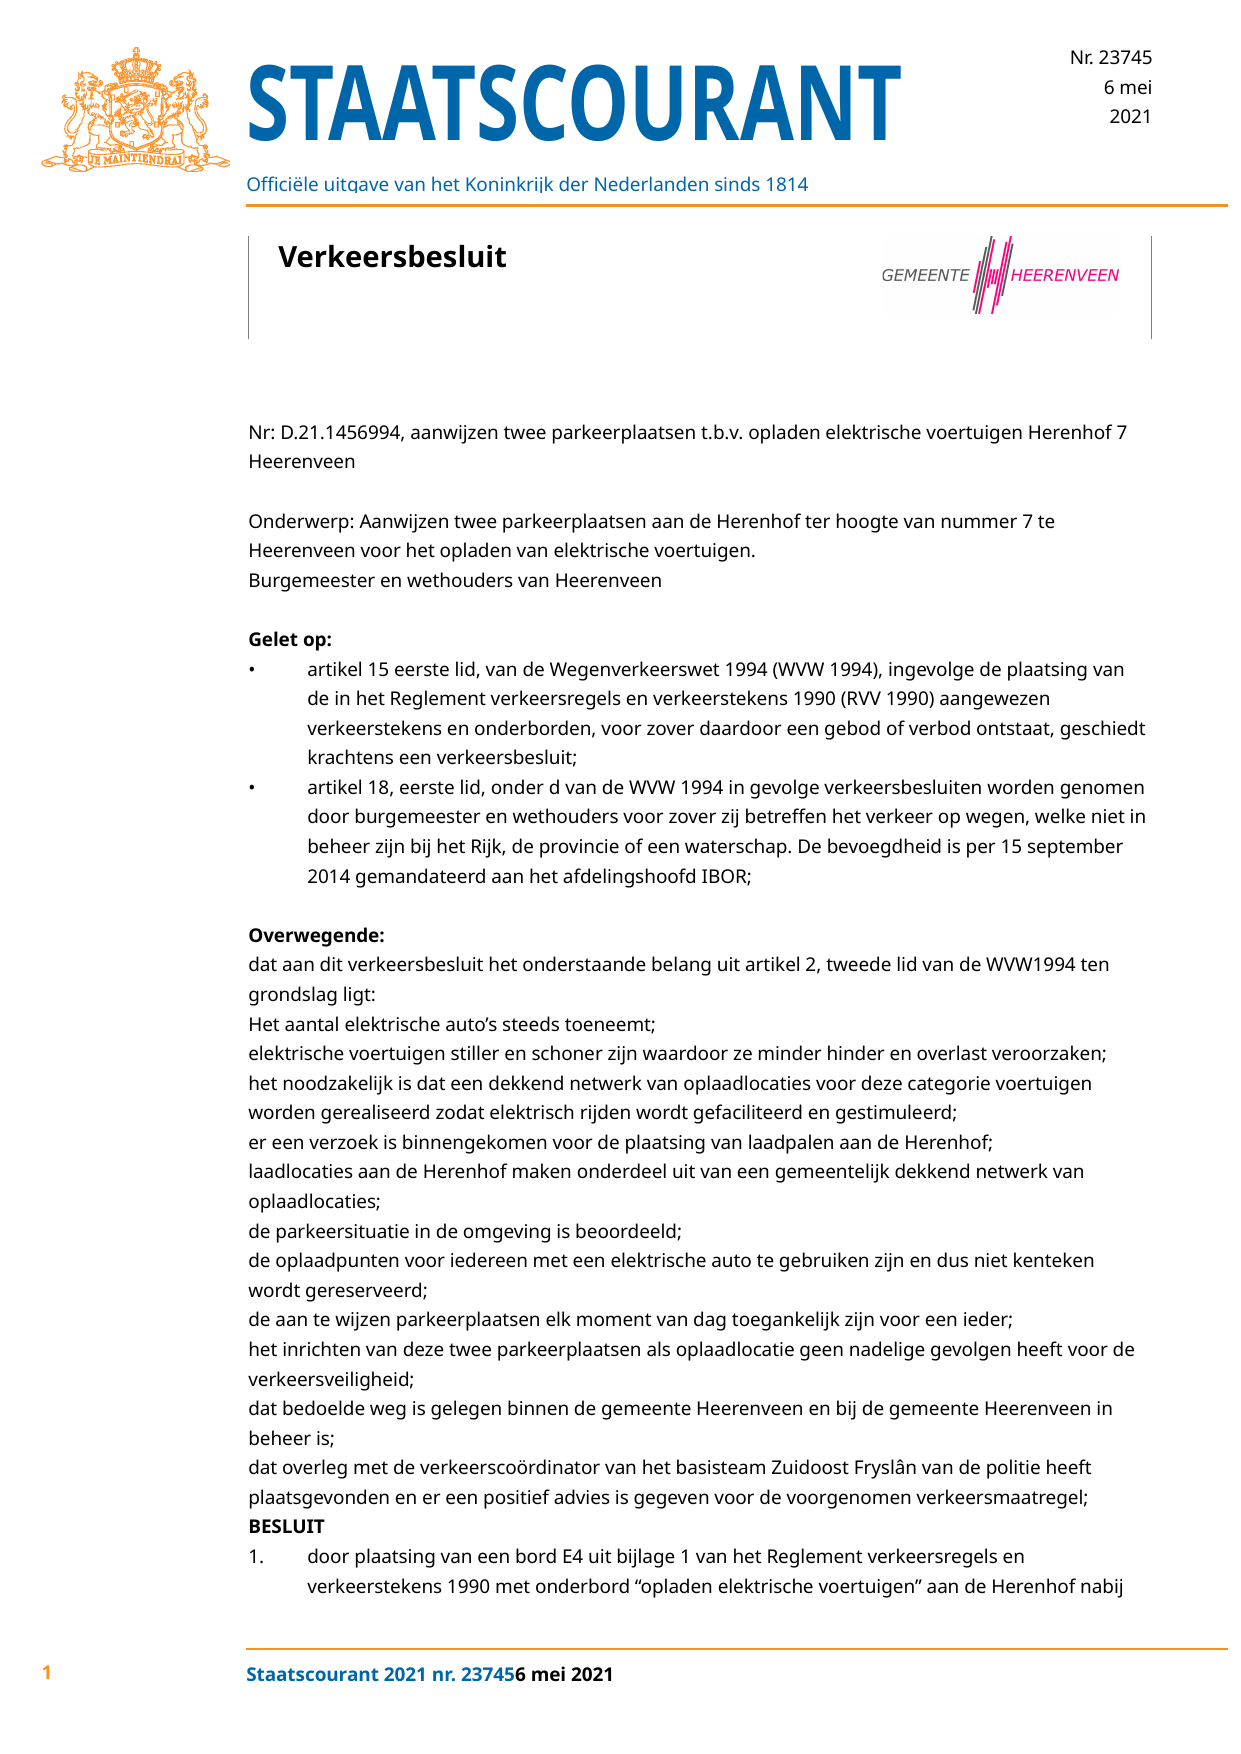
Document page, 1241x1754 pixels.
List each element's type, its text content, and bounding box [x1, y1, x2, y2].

text de oplaadpunten voor iedereen met een elektrische auto te gebruiken zijn en dus niet kenteken wordt gereserveerd; [248, 1247, 1152, 1303]
text Gelet op: [248, 626, 1152, 652]
text laadlocaties aan de Herenhof maken onderdeel uit van een gemeentelijk dekkend netwerk van oplaadlocaties; [248, 1159, 1152, 1214]
text Overwegende: [248, 922, 1152, 948]
text het inrichten van deze twee parkeerplaatsen als oplaadlocatie geen nadelige gevolgen heeft voor de verkeersveiligheid; [248, 1336, 1152, 1392]
text de parkeersituatie in de omgeving is beoordeeld; [248, 1218, 1152, 1244]
list artikel 18, eerste lid, onder d van de WVW 1994 in gevolge verkeersbesluiten worden genomen door burgemeester en wethouders voor zover zij betreffen het verkeer op wegen, welke niet in beheer zijn bij het Rijk, de provincie of een waterschap. De bevoegdheid is per 15 september 2014 gemandateerd aan het afdelingshoofd IBOR; [248, 774, 1152, 889]
text elektrische voertuigen stiller en schoner zijn waardoor ze minder hinder en overlast veroorzaken; [248, 1040, 1152, 1066]
text er een verzoek is binnengekomen voor de plaatsing van laadpalen aan de Herenhof; [248, 1129, 1152, 1155]
table_header Verkeersbesluit [249, 236, 850, 339]
text Onderwerp: Aanwijzen twee parkeerplaatsen aan de Herenhof ter hoogte van nummer 7 te Heerenveen voor het opladen van elektrische voertuigen. [248, 508, 1152, 563]
text Nr: D.21.1456994, aanwijzen twee parkeerplaatsen t.b.v. opladen elektrische voertuigen Herenhof 7 Heerenveen [248, 419, 1152, 474]
list door plaatsing van een bord E4 uit bijlage 1 van het Reglement verkeersregels en verkeerstekens 1990 met onderbord “opladen elektrische voertuigen” aan de Herenhof nabij [248, 1543, 1152, 1599]
text dat overleg met de verkeerscoördinator van het basisteam Zuidoost Fryslân van de politie heeft plaatsgevonden en er een positief advies is gegeven voor de voorgenomen verkeersmaatregel; [248, 1454, 1152, 1510]
picture [882, 236, 1119, 314]
table_header [850, 236, 1151, 339]
picture [41, 47, 231, 172]
text dat bedoelde weg is gelegen binnen de gemeente Heerenveen en bij de gemeente Heerenveen in beheer is; [248, 1395, 1152, 1451]
text BESLUIT [248, 1514, 1152, 1539]
text Burgemeester en wethouders van Heerenveen [248, 567, 1152, 593]
list artikel 15 eerste lid, van de Wegenverkeerswet 1994 (WVW 1994), ingevolge de plaatsing van de in het Reglement verkeersregels en verkeerstekens 1990 (RVV 1990) aangewezen verkeerstekens en onderborden, voor zover daardoor een gebod of verbod ontstaat, geschiedt krachtens een verkeersbesluit; [248, 656, 1152, 770]
text dat aan dit verkeersbesluit het onderstaande belang uit artikel 2, tweede lid van de WVW1994 ten grondslag ligt: [248, 952, 1152, 1007]
text het noodzakelijk is dat een dekkend netwerk van oplaadlocaties voor deze categorie voertuigen worden gerealiseerd zodat elektrisch rijden wordt gefaciliteerd en gestimuleerd; [248, 1070, 1152, 1125]
text Het aantal elektrische auto’s steeds toeneemt; [248, 1011, 1152, 1037]
text de aan te wijzen parkeerplaatsen elk moment van dag toegankelijk zijn voor een ieder; [248, 1307, 1152, 1332]
